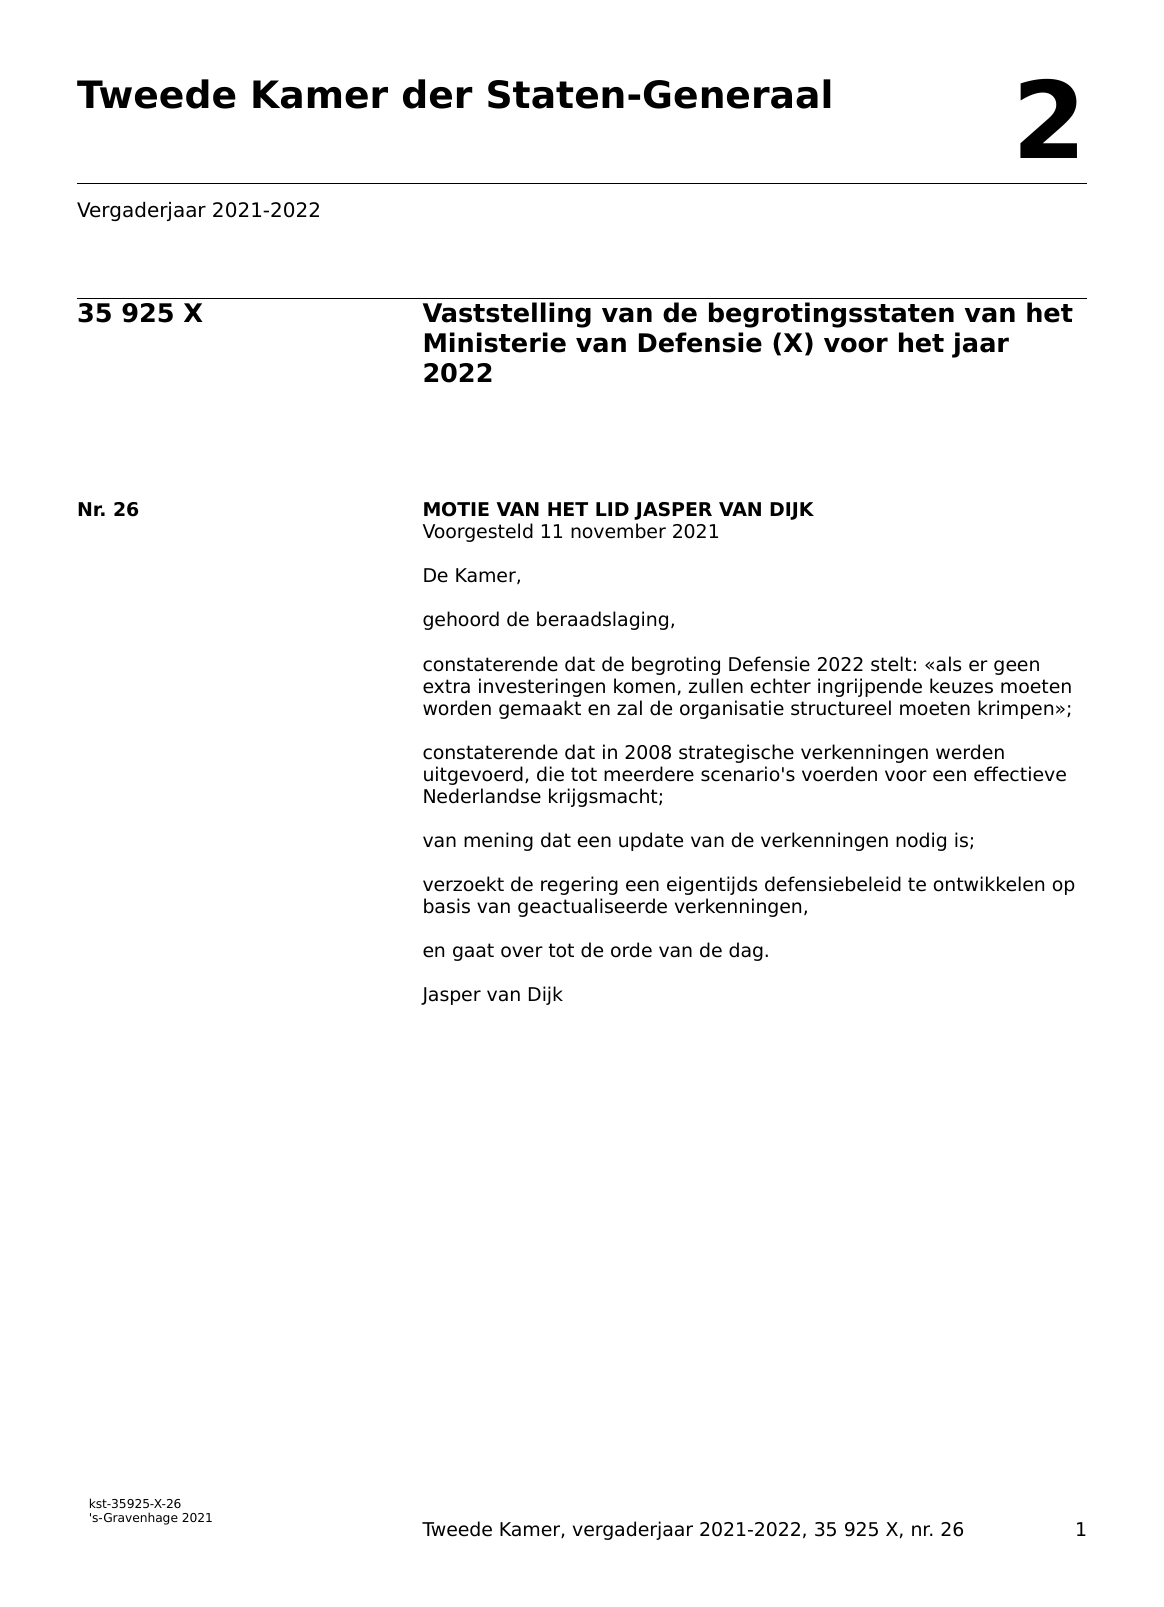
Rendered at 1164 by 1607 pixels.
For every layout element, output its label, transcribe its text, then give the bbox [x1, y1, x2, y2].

text Jasper van Dijk [422, 984, 1087, 1006]
text gehoord de beraadslaging, [422, 609, 1087, 631]
text van mening dat een update van de verkenningen nodig is; [422, 830, 1087, 852]
text constaterende dat de begroting Defensie 2022 stelt: «als er geen extra investeringen komen, zullen echter ingrijpende keuzes moeten worden gemaakt en zal de organisatie structureel moeten krimpen»; [422, 653, 1087, 719]
subtitle 35 925 X Vaststelling van de begrotingsstaten van het Ministerie van Defensie (X) voor het jaar 2022 [77, 299, 1087, 388]
text 's-Gravenhage 2021 [88, 1511, 323, 1525]
text De Kamer, [422, 565, 1087, 587]
text en gaat over tot de orde van de dag. [422, 940, 1087, 962]
text kst-35925-X-26 [88, 1497, 323, 1511]
table_header 2 [886, 59, 1087, 183]
table_cell Vergaderjaar 2021-2022 [77, 184, 1087, 298]
table_header Tweede Kamer der Staten-Generaal [77, 59, 886, 183]
text Voorgesteld 11 november 2021 [422, 521, 1087, 543]
text constaterende dat in 2008 strategische verkenningen werden uitgevoerd, die tot meerdere scenario's voerden voor een effectieve Nederlandse krijgsmacht; [422, 742, 1087, 808]
subtitle Nr. 26 MOTIE VAN HET LID JASPER VAN DIJK [77, 499, 1087, 521]
text verzoekt de regering een eigentijds defensiebeleid te ontwikkelen op basis van geactualiseerde verkenningen, [422, 874, 1087, 918]
